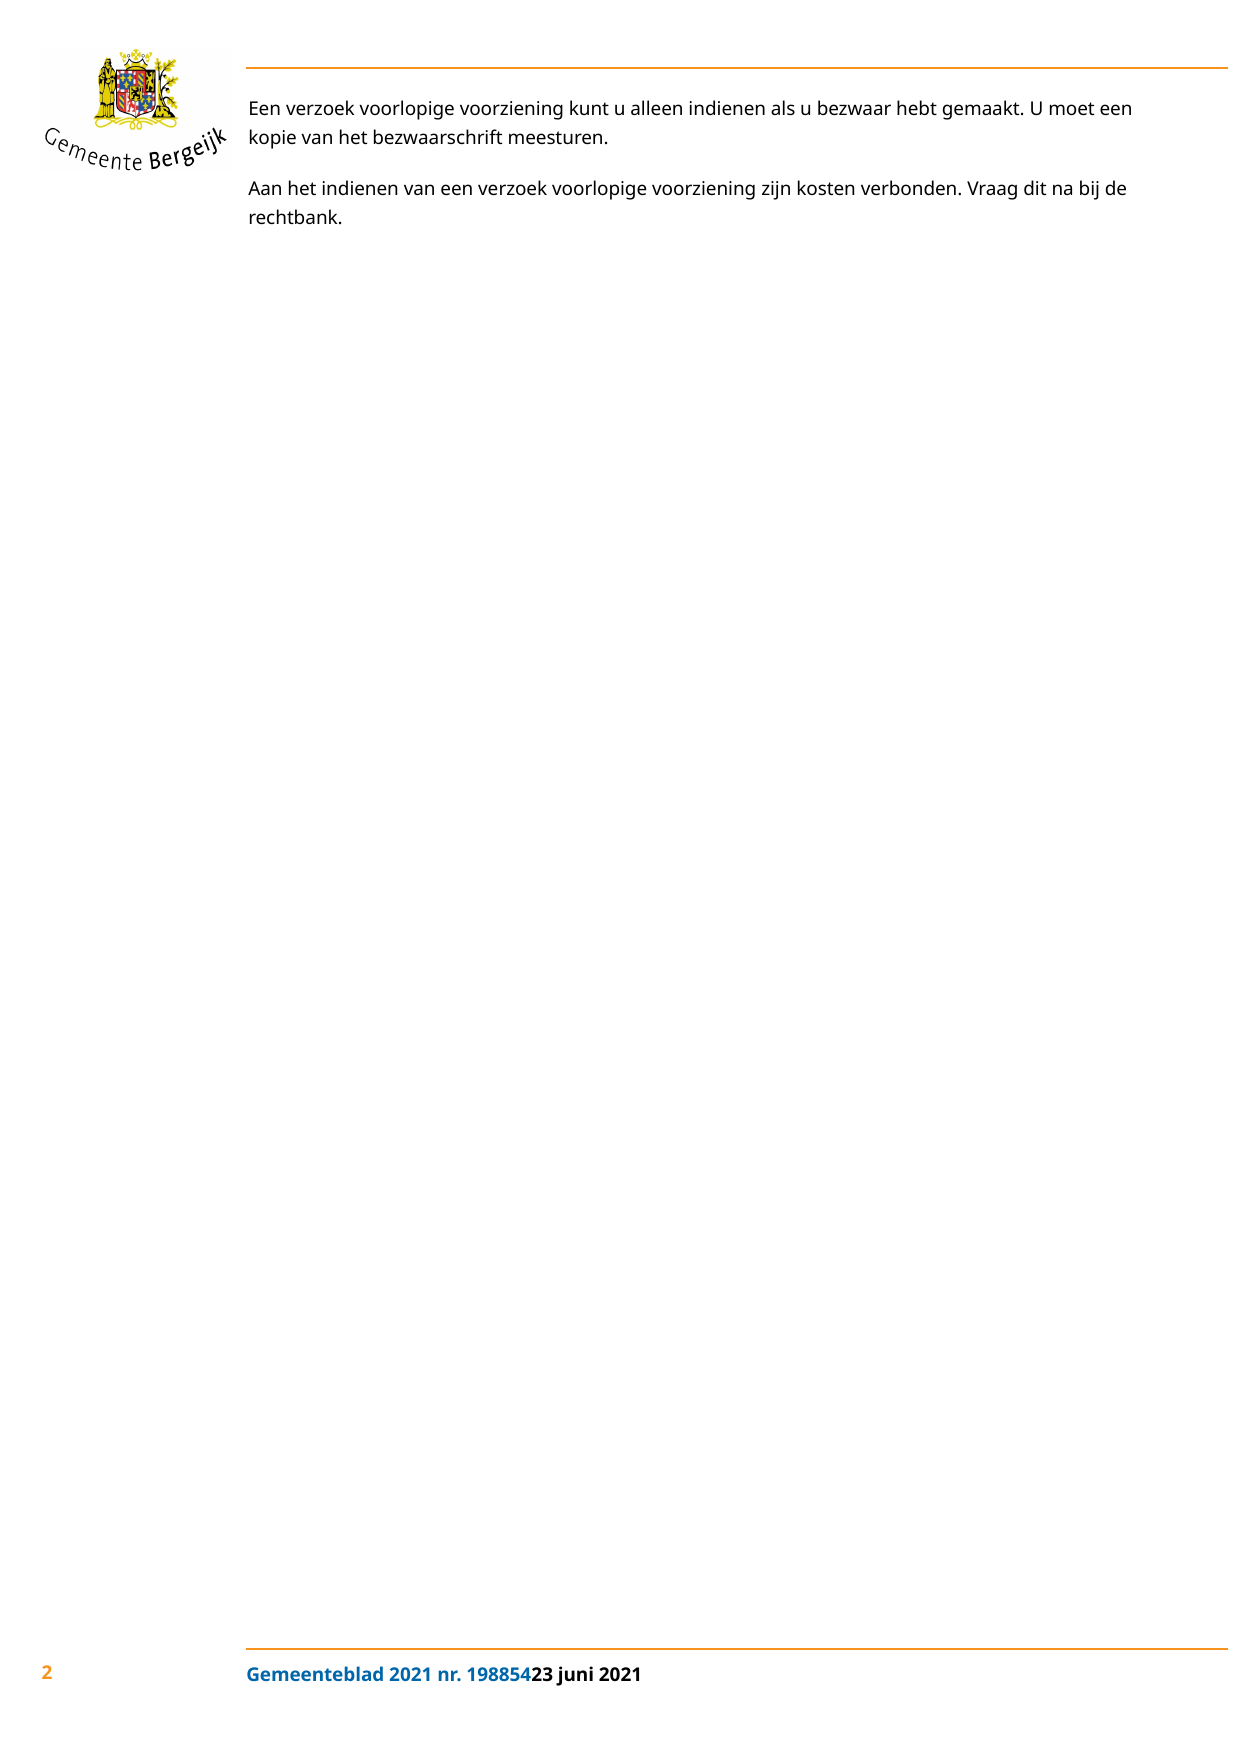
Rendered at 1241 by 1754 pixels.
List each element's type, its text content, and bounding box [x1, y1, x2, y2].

text Aan het indienen van een verzoek voorlopige voorziening zijn kosten verbonden. Vraag dit na bij de rechtbank. [248, 175, 1152, 230]
picture [41, 47, 231, 172]
text Een verzoek voorlopige voorziening kunt u alleen indienen als u bezwaar hebt gemaakt. U moet een kopie van het bezwaarschrift meesturen. [248, 95, 1152, 150]
